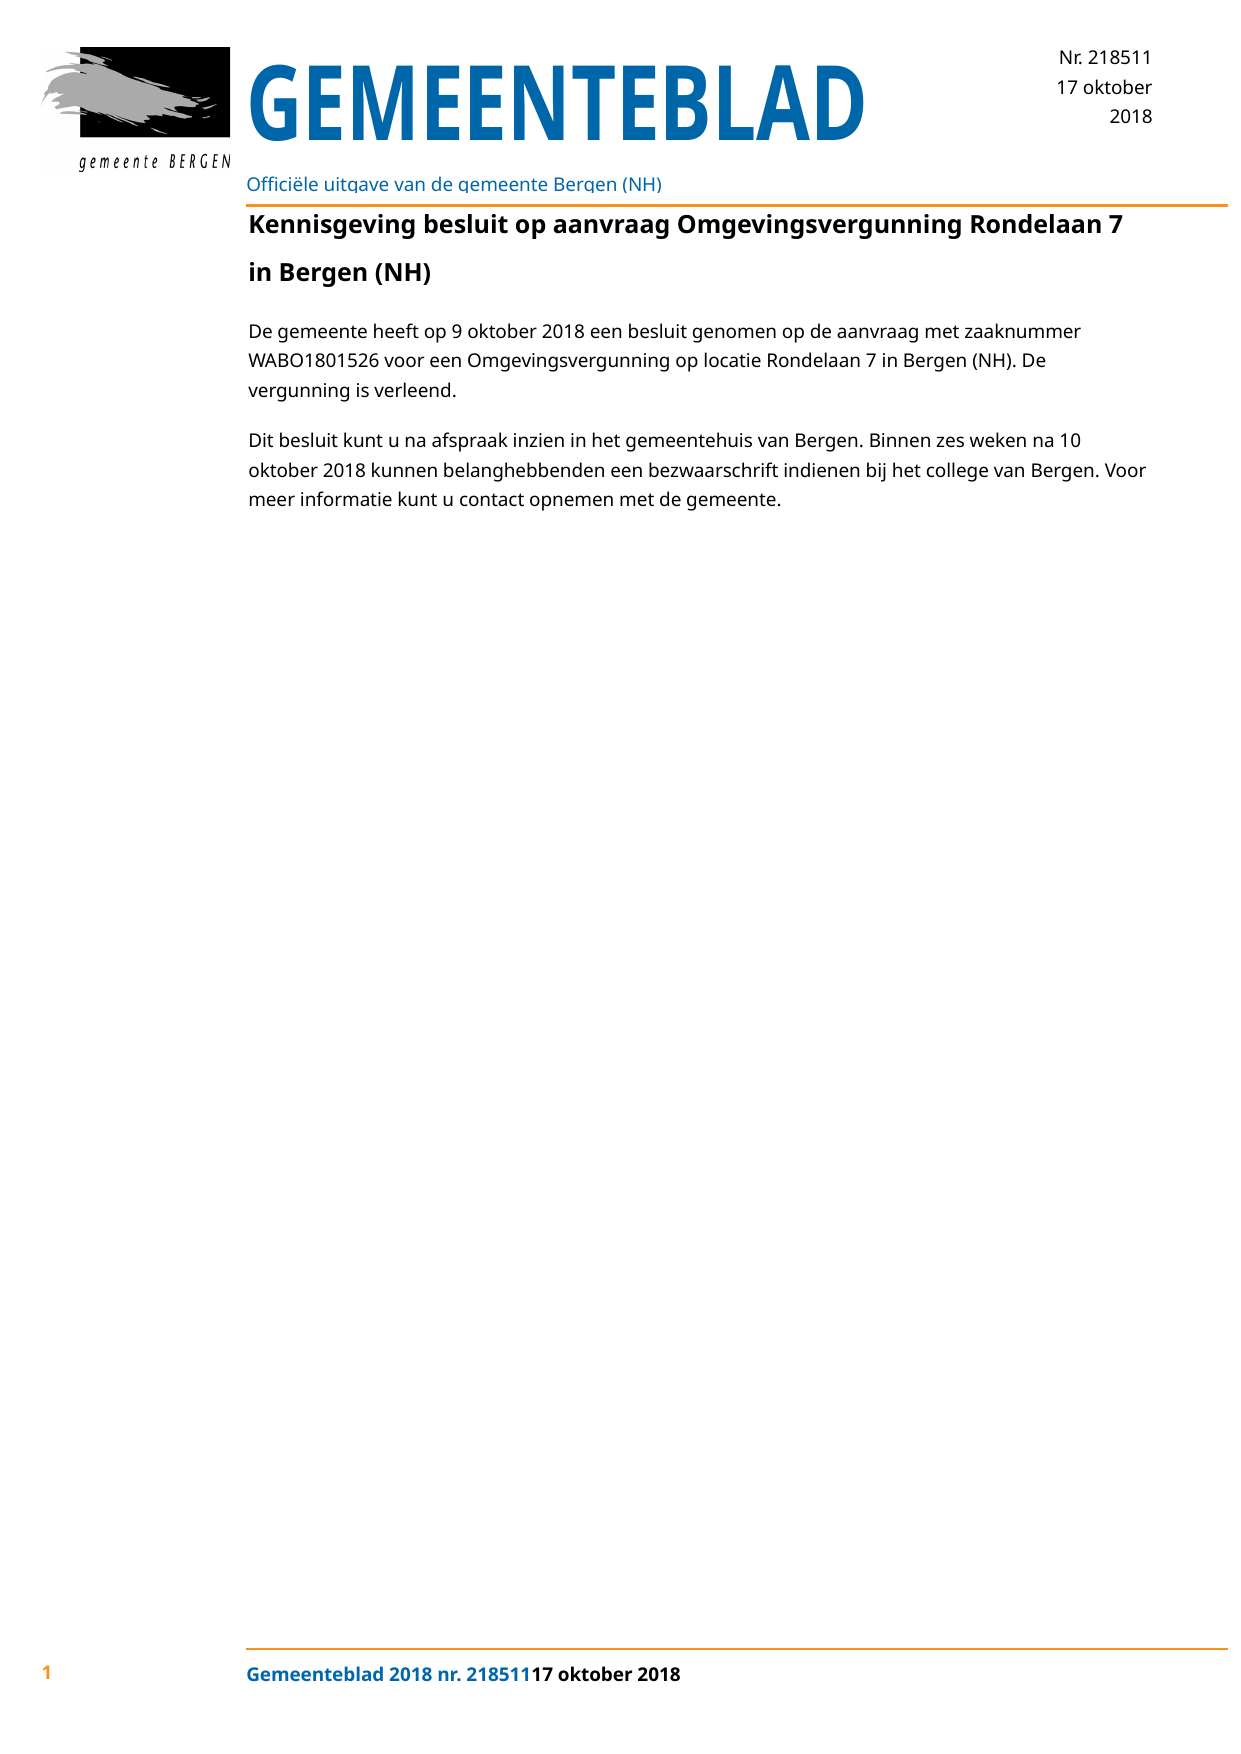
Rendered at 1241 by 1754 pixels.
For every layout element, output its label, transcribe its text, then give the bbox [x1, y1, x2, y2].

text Dit besluit kunt u na afspraak inzien in het gemeentehuis van Bergen. Binnen zes weken na 10 oktober 2018 kunnen belanghebbenden een bezwaarschrift indienen bij het college van Bergen. Voor meer informatie kunt u contact opnemen met de gemeente. [248, 427, 1152, 512]
text De gemeente heeft op 9 oktober 2018 een besluit genomen op de aanvraag met zaaknummer WABO1801526 voor een Omgevingsvergunning op locatie Rondelaan 7 in Bergen (NH). De vergunning is verleend. [248, 318, 1152, 403]
picture [41, 47, 231, 172]
text Kennisgeving besluit op aanvraag Omgevingsvergunning Rondelaan 7 in Bergen (NH) [248, 207, 1152, 288]
